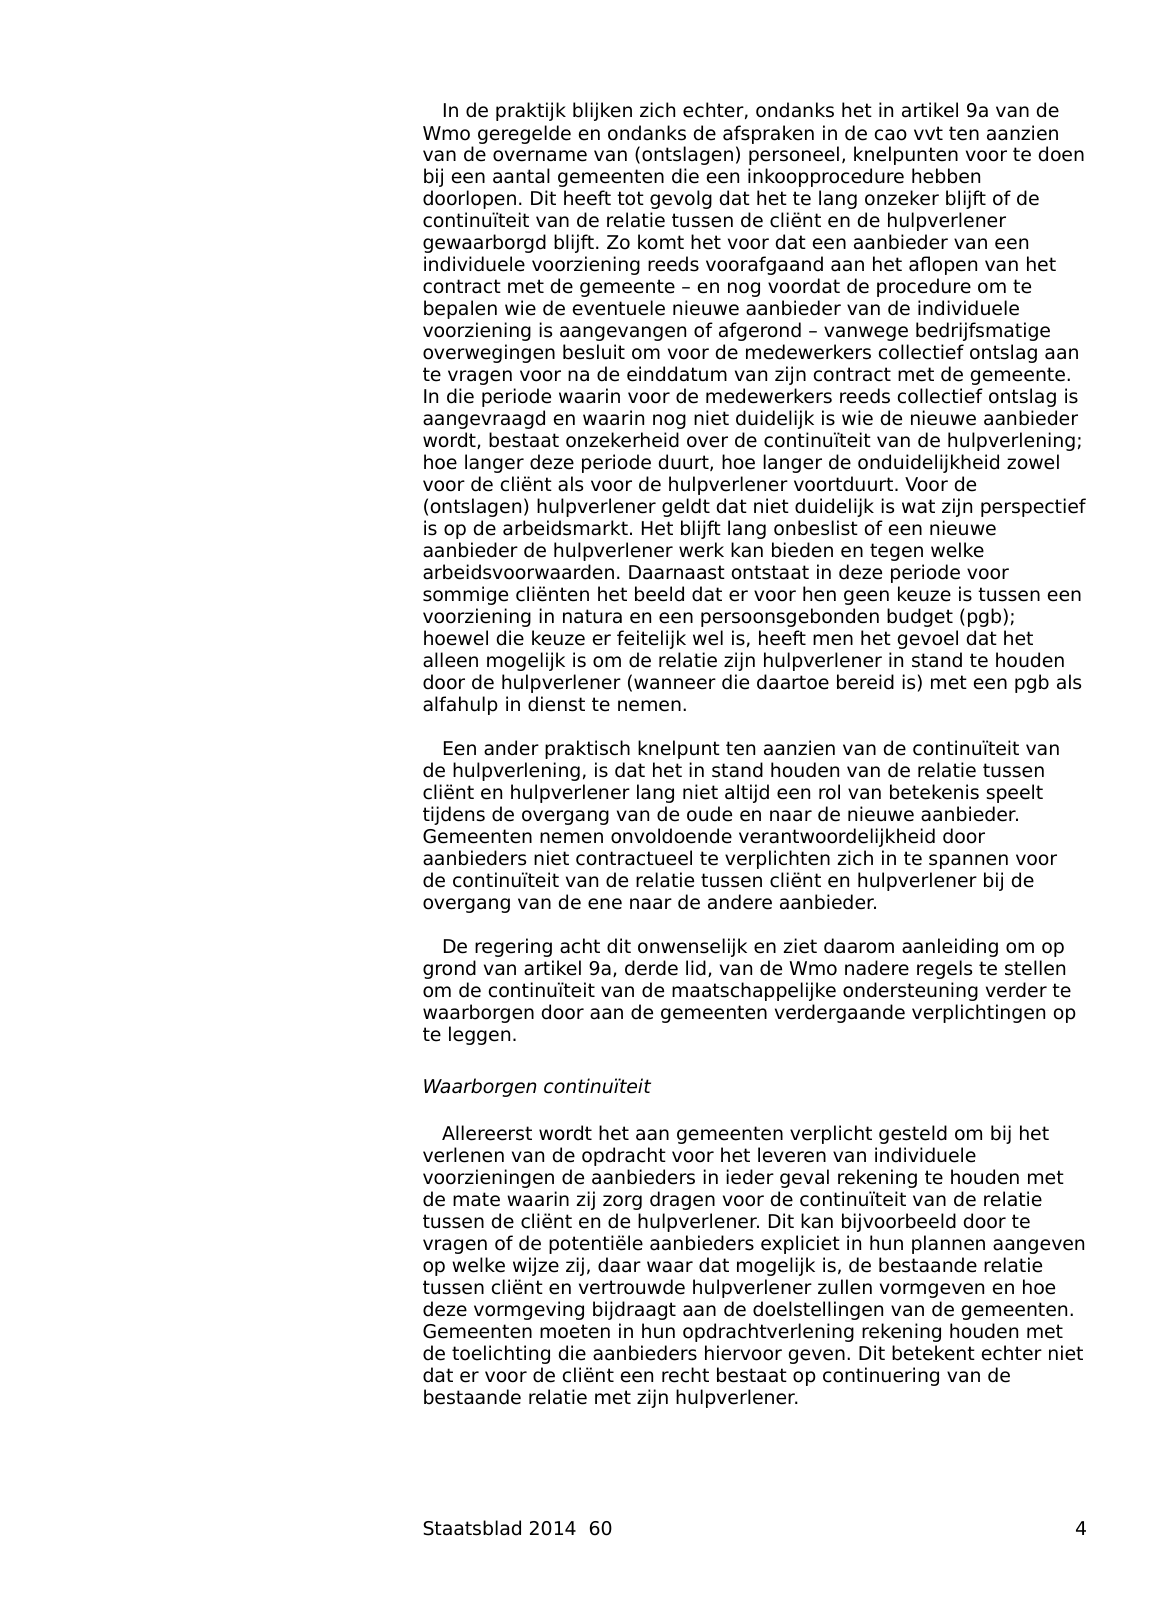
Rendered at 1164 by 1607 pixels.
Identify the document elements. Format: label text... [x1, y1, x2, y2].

text De regering acht dit onwenselijk en ziet daarom aanleiding om op grond van artikel 9a, derde lid, van de Wmo nadere regels te stellen om de continuïteit van de maatschappelijke ondersteuning verder te waarborgen door aan de gemeenten verdergaande verplichtingen op te leggen. [422, 936, 1087, 1046]
subtitle Waarborgen continuïteit [422, 1076, 1087, 1098]
text In de praktijk blijken zich echter, ondanks het in artikel 9a van de Wmo geregelde en ondanks de afspraken in de cao vvt ten aanzien van de overname van (ontslagen) personeel, knelpunten voor te doen bij een aantal gemeenten die een inkoopprocedure hebben doorlopen. Dit heeft tot gevolg dat het te lang onzeker blijft of de continuïteit van de relatie tussen de cliënt en de hulpverlener gewaarborgd blijft. Zo komt het voor dat een aanbieder van een individuele voorziening reeds voorafgaand aan het aflopen van het contract met de gemeente – en nog voordat de procedure om te bepalen wie de eventuele nieuwe aanbieder van de individuele voorziening is aangevangen of afgerond – vanwege bedrijfsmatige overwegingen besluit om voor de medewerkers collectief ontslag aan te vragen voor na de einddatum van zijn contract met de gemeente. In die periode waarin voor de medewerkers reeds collectief ontslag is aangevraagd en waarin nog niet duidelijk is wie de nieuwe aanbieder wordt, bestaat onzekerheid over de continuïteit van de hulpverlening; hoe langer deze periode duurt, hoe langer de onduidelijkheid zowel voor de cliënt als voor de hulpverlener voortduurt. Voor de (ontslagen) hulpverlener geldt dat niet duidelijk is wat zijn perspectief is op de arbeidsmarkt. Het blijft lang onbeslist of een nieuwe aanbieder de hulpverlener werk kan bieden en tegen welke arbeidsvoorwaarden. Daarnaast ontstaat in deze periode voor sommige cliënten het beeld dat er voor hen geen keuze is tussen een voorziening in natura en een persoonsgebonden budget (pgb); hoewel die keuze er feitelijk wel is, heeft men het gevoel dat het alleen mogelijk is om de relatie zijn hulpverlener in stand te houden door de hulpverlener (wanneer die daartoe bereid is) met een pgb als alfahulp in dienst te nemen. [422, 100, 1087, 716]
text Een ander praktisch knelpunt ten aanzien van de continuïteit van de hulpverlening, is dat het in stand houden van de relatie tussen cliënt en hulpverlener lang niet altijd een rol van betekenis speelt tijdens de overgang van de oude en naar de nieuwe aanbieder. Gemeenten nemen onvoldoende verantwoordelijkheid door aanbieders niet contractueel te verplichten zich in te spannen voor de continuïteit van de relatie tussen cliënt en hulpverlener bij de overgang van de ene naar de andere aanbieder. [422, 738, 1087, 914]
text Allereerst wordt het aan gemeenten verplicht gesteld om bij het verlenen van de opdracht voor het leveren van individuele voorzieningen de aanbieders in ieder geval rekening te houden met de mate waarin zij zorg dragen voor de continuïteit van de relatie tussen de cliënt en de hulpverlener. Dit kan bijvoorbeeld door te vragen of de potentiële aanbieders expliciet in hun plannen aangeven op welke wijze zij, daar waar dat mogelijk is, de bestaande relatie tussen cliënt en vertrouwde hulpverlener zullen vormgeven en hoe deze vormgeving bijdraagt aan de doelstellingen van de gemeenten. Gemeenten moeten in hun opdrachtverlening rekening houden met de toelichting die aanbieders hiervoor geven. Dit betekent echter niet dat er voor de cliënt een recht bestaat op continuering van de bestaande relatie met zijn hulpverlener. [422, 1123, 1087, 1409]
